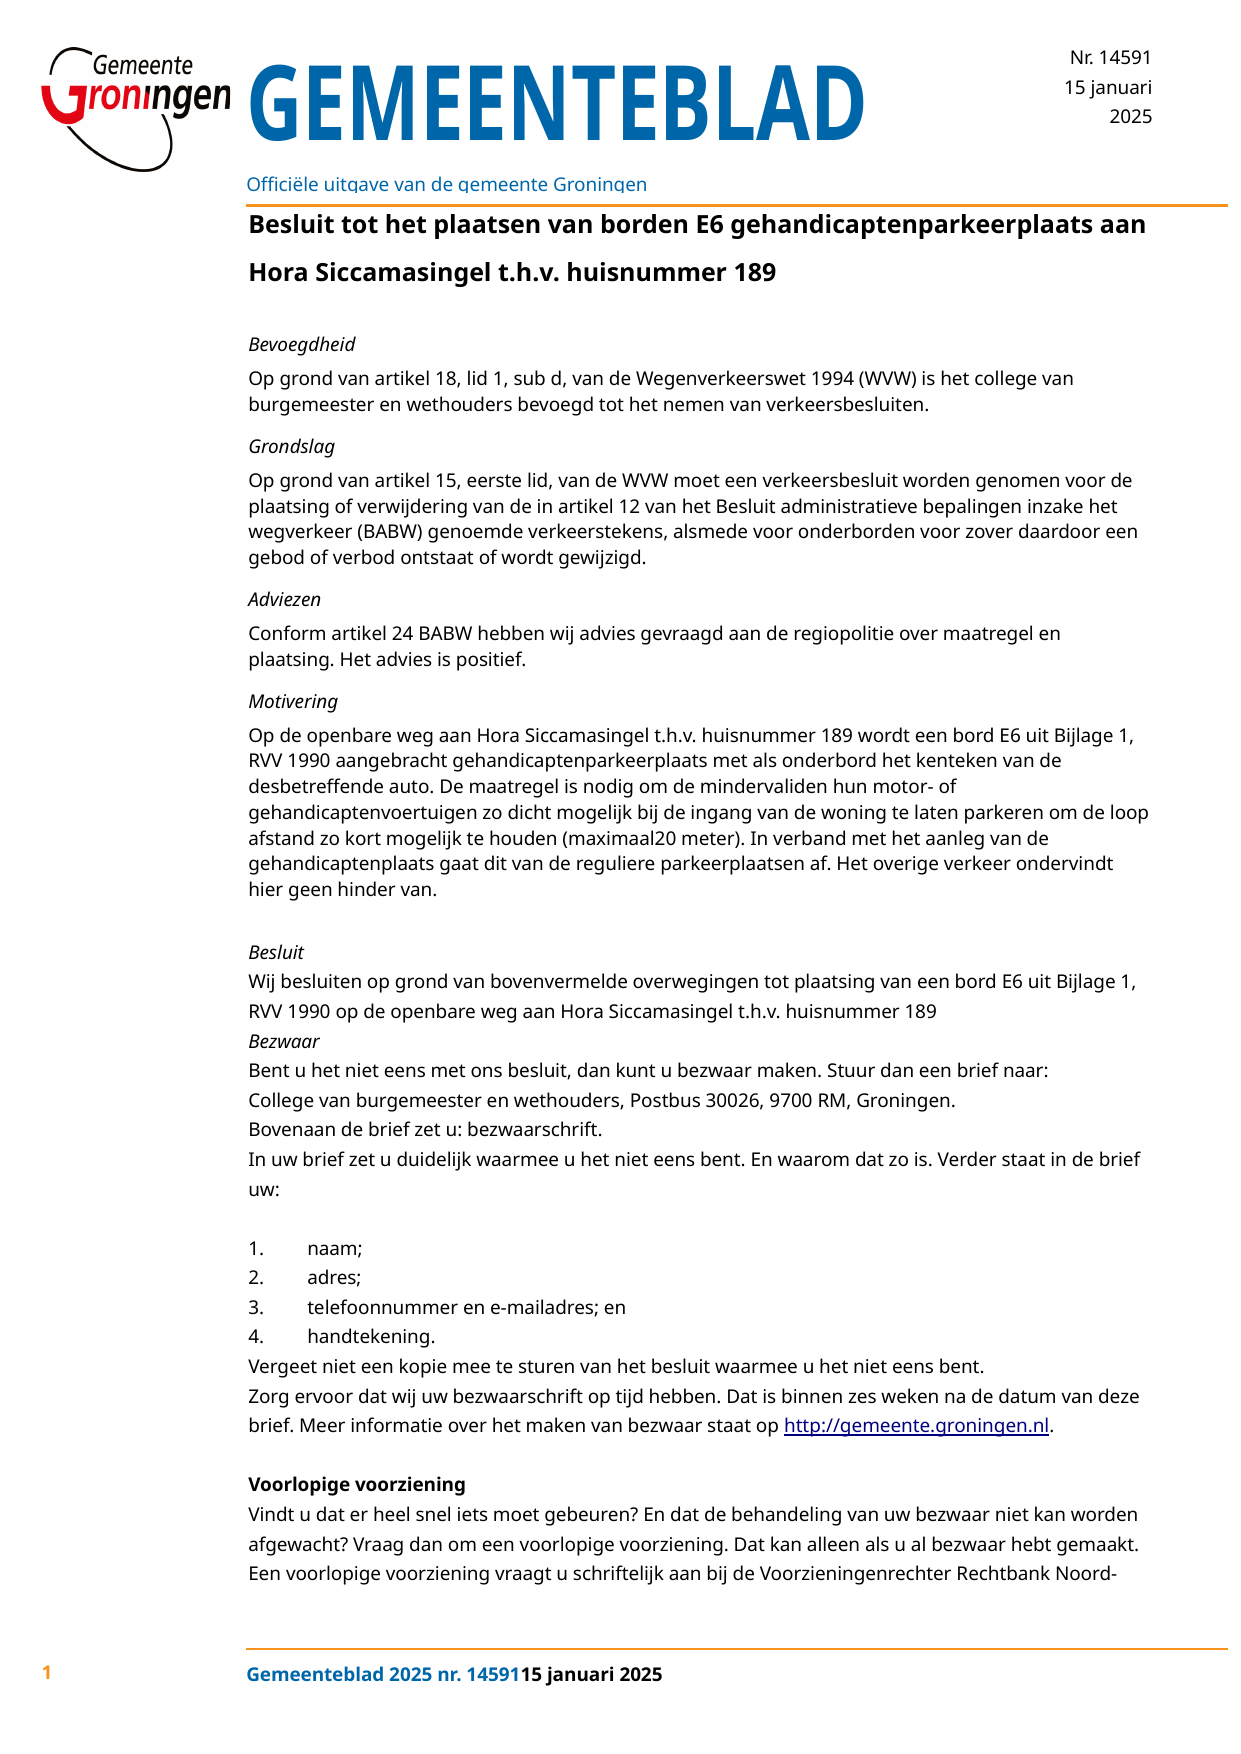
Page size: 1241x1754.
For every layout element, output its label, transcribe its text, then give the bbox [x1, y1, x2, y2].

text Besluit [248, 939, 1152, 965]
text Op de openbare weg aan Hora Siccamasingel t.h.v. huisnummer 189 wordt een bord E6 uit Bijlage 1, RVV 1990 aangebracht gehandicaptenparkeerplaats met als onderbord het kenteken van de desbetreffende auto. De maatregel is nodig om de mindervaliden hun motor- of gehandicaptenvoertuigen zo dicht mogelijk bij de ingang van de woning te laten parkeren om de loop afstand zo kort mogelijk te houden (maximaal20 meter). In verband met het aanleg van de gehandicaptenplaats gaat dit van de reguliere parkeerplaatsen af. Het overige verkeer ondervindt hier geen hinder van. [248, 722, 1152, 902]
text Zorg ervoor dat wij uw bezwaarschrift op tijd hebben. Dat is binnen zes weken na de datum van deze brief. Meer informatie over het maken van bezwaar staat op http://gemeente.groningen.nl. [248, 1383, 1152, 1438]
text Voorlopige voorziening [248, 1472, 1152, 1497]
text Vergeet niet een kopie mee te sturen van het besluit waarmee u het niet eens bent. [248, 1353, 1152, 1379]
text Vindt u dat er heel snel iets moet gebeuren? En dat de behandeling van uw bezwaar niet kan worden afgewacht? Vraag dan om een voorlopige voorziening. Dat kan alleen als u al bezwaar hebt gemaakt. Een voorlopige voorziening vraagt u schriftelijk aan bij de Voorzieningenrechter Rechtbank Noord- [248, 1501, 1152, 1586]
text In uw brief zet u duidelijk waarmee u het niet eens bent. En waarom dat zo is. Verder staat in de brief uw: [248, 1146, 1152, 1201]
text Conform artikel 24 BABW hebben wij advies gevraagd aan de regiopolitie over maatregel en plaatsing. Het advies is positief. [248, 620, 1152, 672]
text Bevoegdheid [248, 331, 1152, 357]
text Op grond van artikel 15, eerste lid, van de WVW moet een verkeersbesluit worden genomen voor de plaatsing of verwijdering van de in artikel 12 van het Besluit administratieve bepalingen inzake het wegverkeer (BABW) genoemde verkeerstekens, alsmede voor onderborden voor zover daardoor een gebod of verbod ontstaat of wordt gewijzigd. [248, 467, 1152, 570]
text Bovenaan de brief zet u: bezwaarschrift. [248, 1117, 1152, 1142]
list telefoonnummer en e-mailadres; en [248, 1294, 1152, 1320]
list adres; [248, 1264, 1152, 1290]
text Bezwaar [248, 1028, 1152, 1053]
text Besluit tot het plaatsen van borden E6 gehandicaptenparkeerplaats aan Hora Siccamasingel t.h.v. huisnummer 189 [248, 207, 1152, 288]
text Op grond van artikel 18, lid 1, sub d, van de Wegenverkeerswet 1994 (WVW) is het college van burgemeester en wethouders bevoegd tot het nemen van verkeersbesluiten. [248, 366, 1152, 417]
picture [41, 47, 231, 172]
text Wij besluiten op grond van bovenvermelde overwegingen tot plaatsing van een bord E6 uit Bijlage 1, RVV 1990 op de openbare weg aan Hora Siccamasingel t.h.v. huisnummer 189 [248, 969, 1152, 1024]
text Adviezen [248, 586, 1152, 612]
text College van burgemeester en wethouders, Postbus 30026, 9700 RM, Groningen. [248, 1087, 1152, 1113]
text Grondslag [248, 433, 1152, 459]
list naam; [248, 1235, 1152, 1261]
text Motivering [248, 688, 1152, 714]
list handtekening. [248, 1324, 1152, 1349]
text Bent u het niet eens met ons besluit, dan kunt u bezwaar maken. Stuur dan een brief naar: [248, 1057, 1152, 1083]
